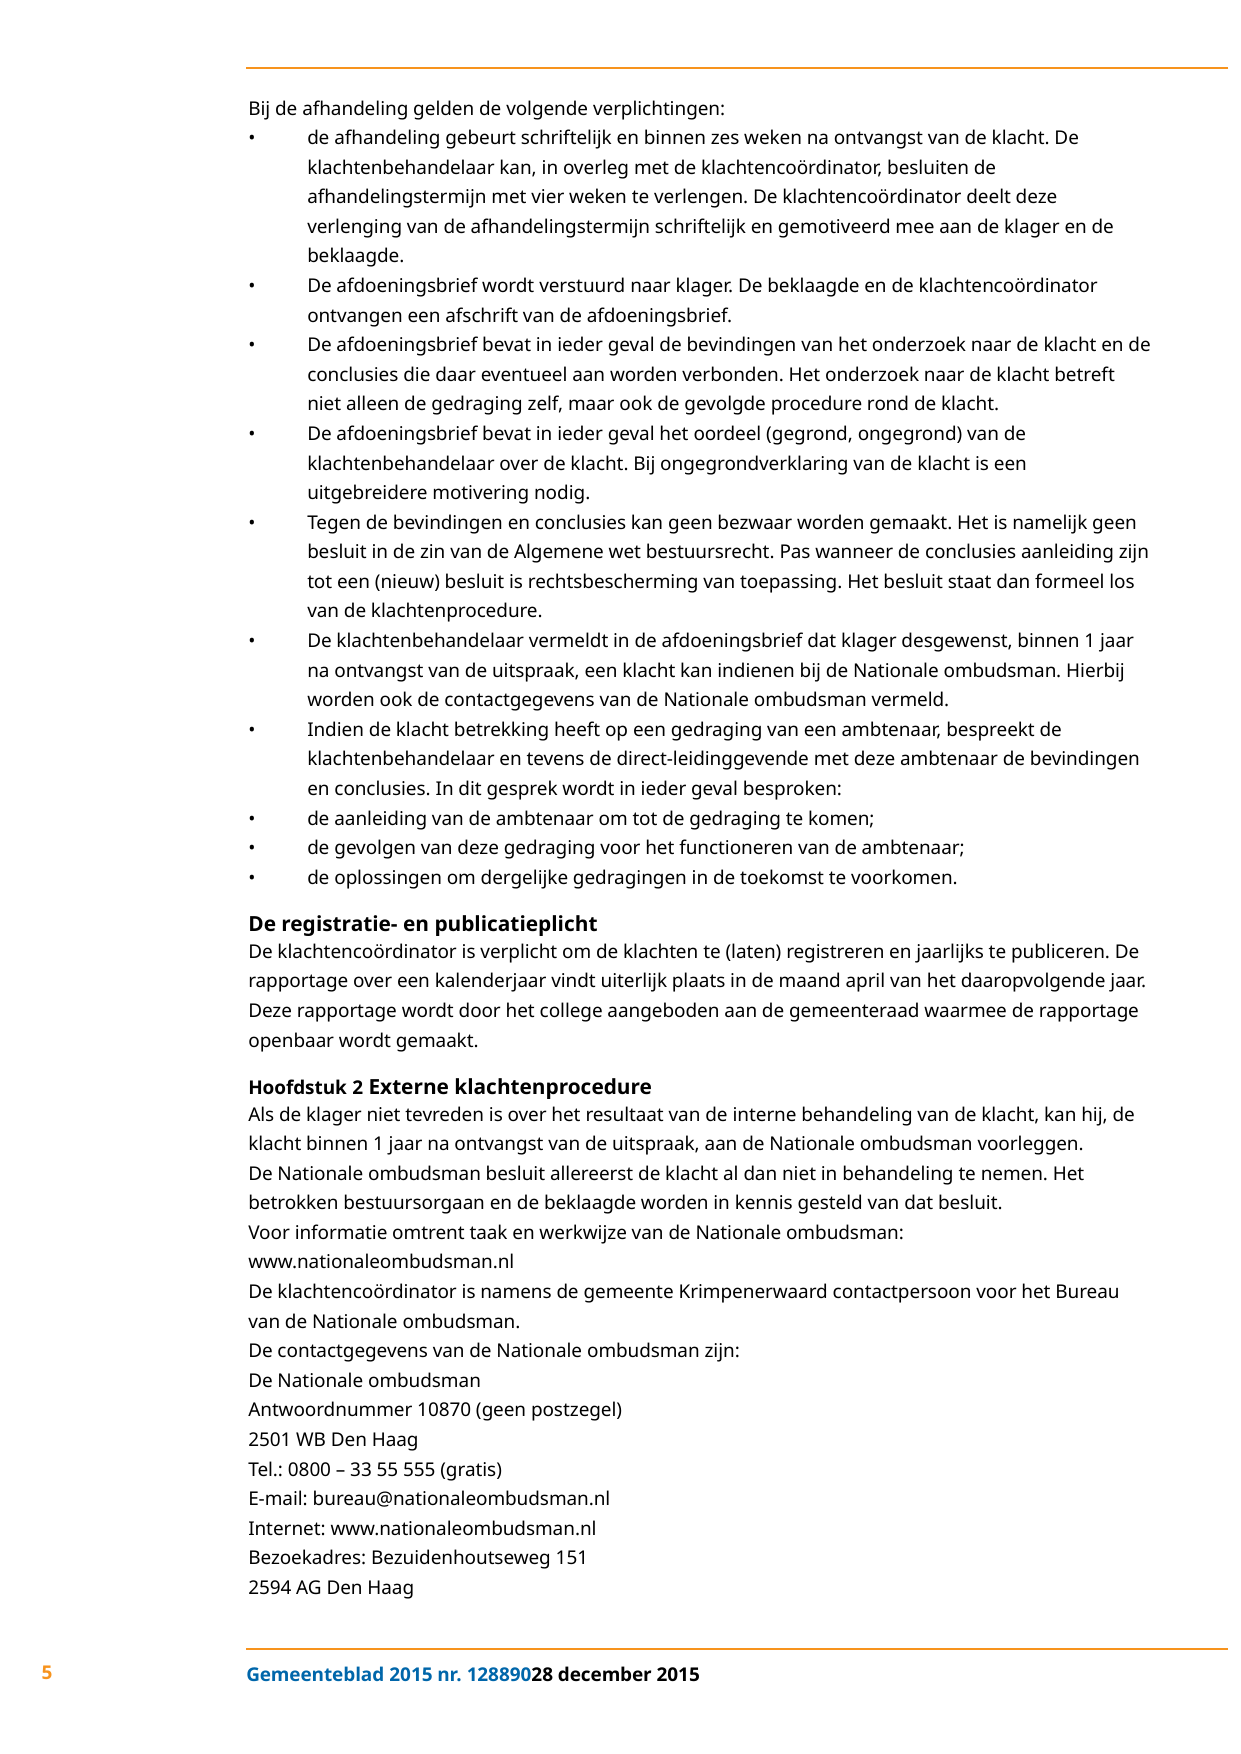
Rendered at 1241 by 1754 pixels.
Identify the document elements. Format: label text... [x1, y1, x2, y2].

text 2594 AG Den Haag [248, 1574, 1152, 1600]
text De registratie- en publicatieplicht [248, 909, 1152, 938]
text De klachtencoördinator is verplicht om de klachten te (laten) registreren en jaarlijks te publiceren. De rapportage over een kalenderjaar vindt uiterlijk plaats in de maand april van het daaropvolgende jaar. Deze rapportage wordt door het college aangeboden aan de gemeenteraad waarmee de rapportage openbaar wordt gemaakt. [248, 938, 1152, 1052]
text Bezoekadres: Bezuidenhoutseweg 151 [248, 1544, 1152, 1570]
list De afdoeningsbrief bevat in ieder geval de bevindingen van het onderzoek naar de klacht en de conclusies die daar eventueel aan worden verbonden. Het onderzoek naar de klacht betreft niet alleen de gedraging zelf, maar ook de gevolgde procedure rond de klacht. [248, 331, 1152, 416]
list De afdoeningsbrief bevat in ieder geval het oordeel (gegrond, ongegrond) van de klachtenbehandelaar over de klacht. Bij ongegrondverklaring van de klacht is een uitgebreidere motivering nodig. [248, 420, 1152, 505]
text De contactgegevens van de Nationale ombudsman zijn: [248, 1337, 1152, 1363]
text De Nationale ombudsman [248, 1367, 1152, 1393]
text De Nationale ombudsman besluit allereerst de klacht al dan niet in behandeling te nemen. Het betrokken bestuursorgaan en de beklaagde worden in kennis gesteld van dat besluit. [248, 1160, 1152, 1215]
list de gevolgen van deze gedraging voor het functioneren van de ambtenaar; [248, 834, 1152, 860]
list de afhandeling gebeurt schriftelijk en binnen zes weken na ontvangst van de klacht. De klachtenbehandelaar kan, in overleg met de klachtencoördinator, besluiten de afhandelingstermijn met vier weken te verlengen. De klachtencoördinator deelt deze verlenging van de afhandelingstermijn schriftelijk en gemotiveerd mee aan de klager en de beklaagde. [248, 124, 1152, 268]
text Internet: www.nationaleombudsman.nl [248, 1515, 1152, 1541]
picture [41, 47, 231, 172]
text Als de klager niet tevreden is over het resultaat van de interne behandeling van de klacht, kan hij, de klacht binnen 1 jaar na ontvangst van de uitspraak, aan de Nationale ombudsman voorleggen. [248, 1101, 1152, 1156]
text De klachtencoördinator is namens de gemeente Krimpenerwaard contactpersoon voor het Bureau van de Nationale ombudsman. [248, 1278, 1152, 1334]
list Tegen de bevindingen en conclusies kan geen bezwaar worden gemaakt. Het is namelijk geen besluit in de zin van de Algemene wet bestuursrecht. Pas wanneer de conclusies aanleiding zijn tot een (nieuw) besluit is rechtsbescherming van toepassing. Het besluit staat dan formeel los van de klachtenprocedure. [248, 509, 1152, 623]
list de oplossingen om dergelijke gedragingen in de toekomst te voorkomen. [248, 864, 1152, 890]
text Voor informatie omtrent taak en werkwijze van de Nationale ombudsman: www.nationaleombudsman.nl [248, 1219, 1152, 1274]
list de aanleiding van de ambtenaar om tot de gedraging te komen; [248, 805, 1152, 831]
list De afdoeningsbrief wordt verstuurd naar klager. De beklaagde en de klachtencoördinator ontvangen een afschrift van de afdoeningsbrief. [248, 272, 1152, 328]
text Antwoordnummer 10870 (geen postzegel) [248, 1397, 1152, 1422]
text E-mail: bureau@nationaleombudsman.nl [248, 1485, 1152, 1511]
list De klachtenbehandelaar vermeldt in de afdoeningsbrief dat klager desgewenst, binnen 1 jaar na ontvangst van de uitspraak, een klacht kan indienen bij de Nationale ombudsman. Hierbij worden ook de contactgegevens van de Nationale ombudsman vermeld. [248, 627, 1152, 712]
text 2501 WB Den Haag [248, 1426, 1152, 1452]
text Tel.: 0800 – 33 55 555 (gratis) [248, 1456, 1152, 1482]
list Indien de klacht betrekking heeft op een gedraging van een ambtenaar, bespreekt de klachtenbehandelaar en tevens de direct-leidinggevende met deze ambtenaar de bevindingen en conclusies. In dit gesprek wordt in ieder geval besproken: [248, 716, 1152, 801]
text Hoofdstuk 2 Externe klachtenprocedure [248, 1072, 1152, 1101]
text Bij de afhandeling gelden de volgende verplichtingen: [248, 95, 1152, 121]
